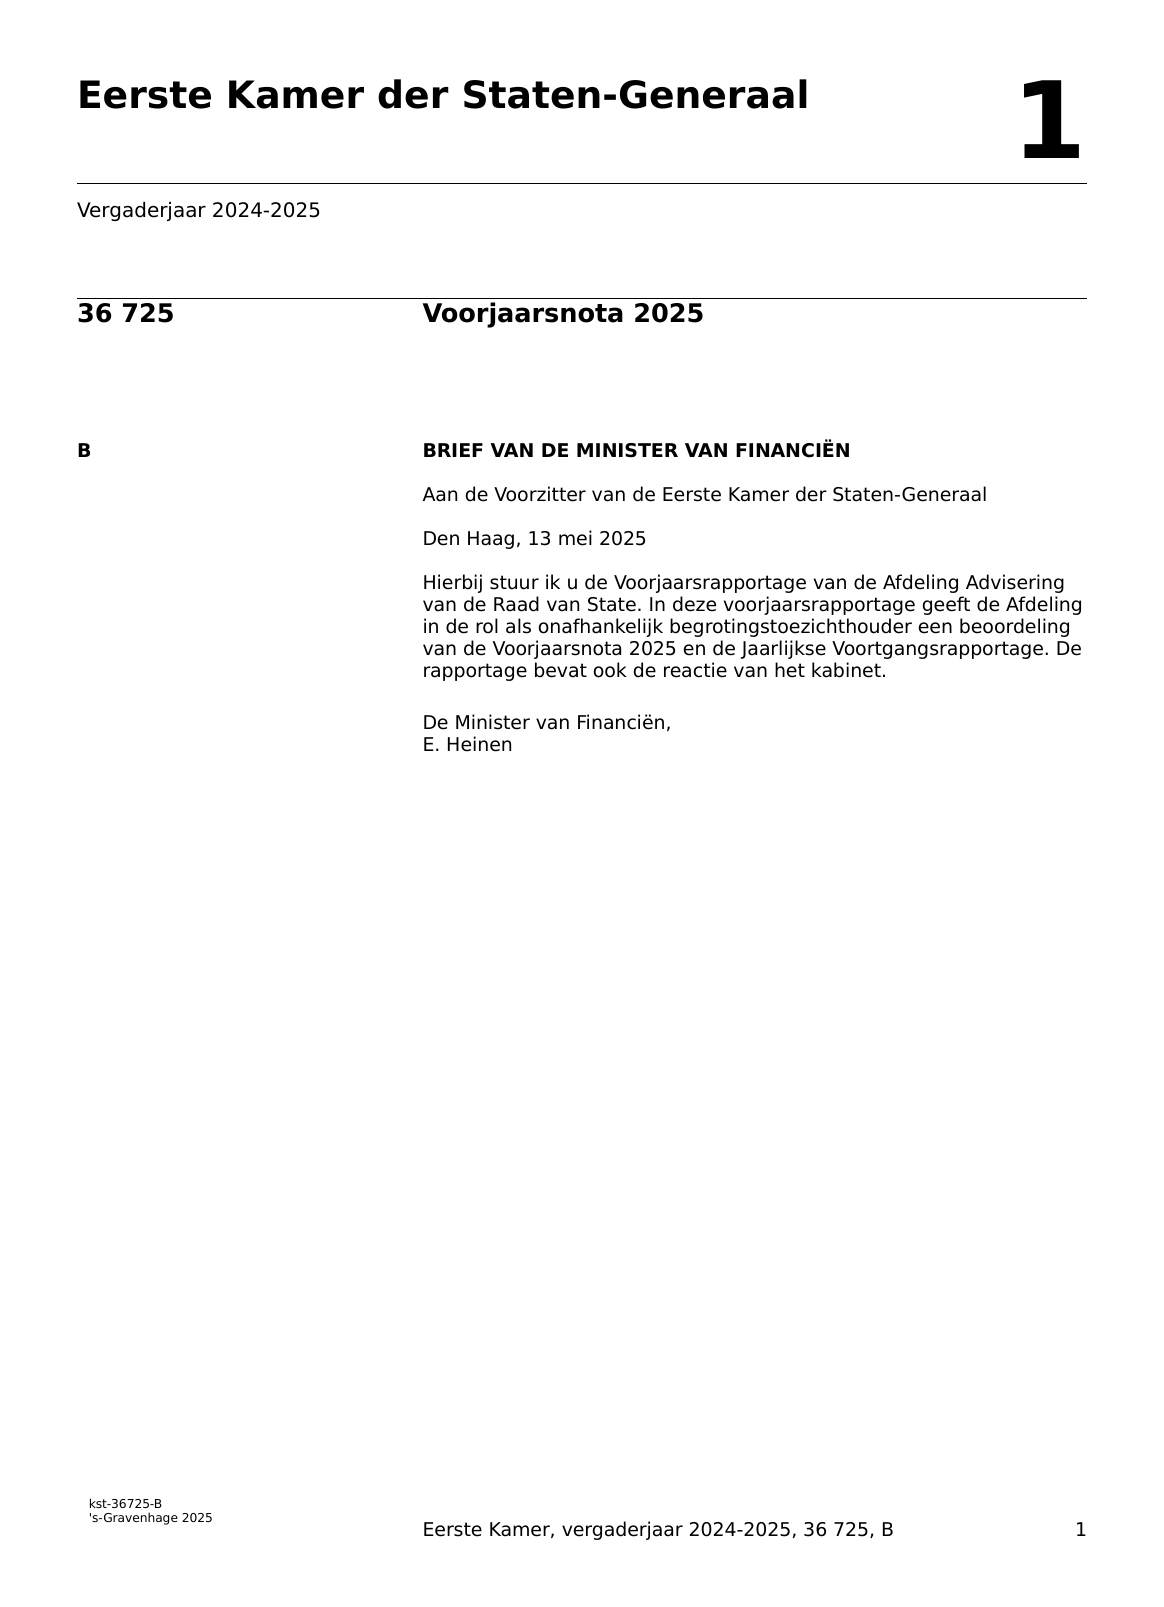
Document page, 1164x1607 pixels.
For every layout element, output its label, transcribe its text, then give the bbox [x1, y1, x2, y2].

text Aan de Voorzitter van de Eerste Kamer der Staten-Generaal [422, 484, 1087, 506]
text kst-36725-B [88, 1497, 323, 1511]
text De Minister van Financiën, E. Heinen [422, 712, 1087, 756]
table_header Eerste Kamer der Staten-Generaal [77, 59, 886, 183]
text 's-Gravenhage 2025 [88, 1511, 323, 1525]
text Den Haag, 13 mei 2025 [422, 528, 1087, 550]
subtitle B BRIEF VAN DE MINISTER VAN FINANCIËN [77, 440, 1087, 462]
table_cell Vergaderjaar 2024-2025 [77, 184, 1087, 298]
subtitle 36 725 Voorjaarsnota 2025 [77, 299, 1087, 329]
table_header 1 [886, 59, 1087, 183]
text Hierbij stuur ik u de Voorjaarsrapportage van de Afdeling Advisering van de Raad van State. In deze voorjaarsrapportage geeft de Afdeling in de rol als onafhankelijk begrotingstoezichthouder een beoordeling van de Voorjaarsnota 2025 en de Jaarlijkse Voortgangsrapportage. De rapportage bevat ook de reactie van het kabinet. [422, 572, 1087, 682]
